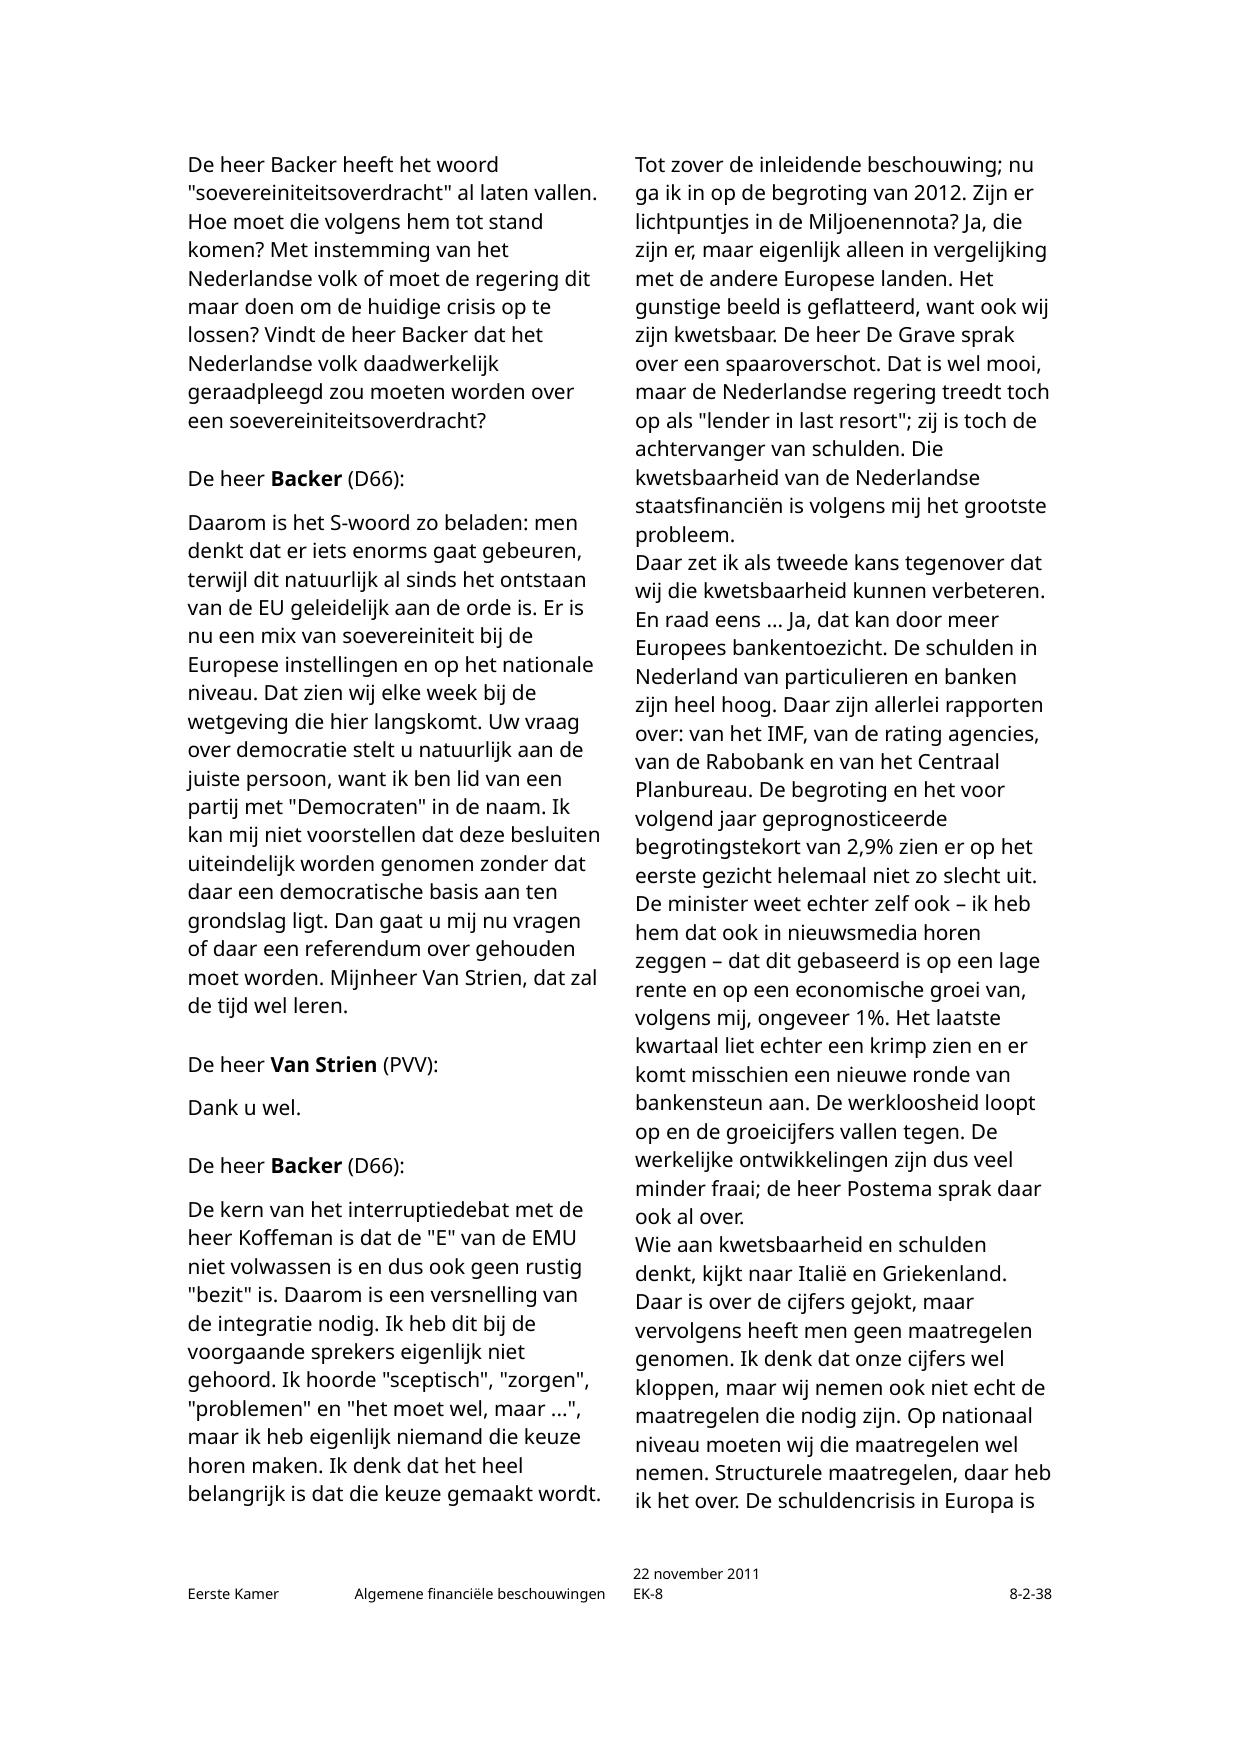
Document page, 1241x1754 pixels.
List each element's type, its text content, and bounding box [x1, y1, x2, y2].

text Dank u wel. [187, 1093, 605, 1122]
text Wie aan kwetsbaarheid en schulden denkt, kijkt naar Italië en Griekenland. Daar is over de cijfers gejokt, maar vervolgens heeft men geen maatregelen genomen. Ik denk dat onze cijfers wel kloppen, maar wij nemen ook niet echt de maatregelen die nodig zijn. Op nationaal niveau moeten wij die maatregelen wel nemen. Structurele maatregelen, daar heb ik het over. De schuldencrisis in Europa is [635, 1231, 1053, 1515]
text De kern van het interruptiedebat met de heer Koffeman is dat de "E" van de EMU niet volwassen is en dus ook geen rustig "bezit" is. Daarom is een versnelling van de integratie nodig. Ik heb dit bij de voorgaande sprekers eigenlijk niet gehoord. Ik hoorde "sceptisch", "zorgen", "problemen" en "het moet wel, maar ...", maar ik heb eigenlijk niemand die keuze horen maken. Ik denk dat het heel belangrijk is dat die keuze gemaakt wordt. [187, 1195, 605, 1508]
text Daarom is het S-woord zo beladen: men denkt dat er iets enorms gaat gebeuren, terwijl dit natuurlijk al sinds het ontstaan van de EU geleidelijk aan de orde is. Er is nu een mix van soevereiniteit bij de Europese instellingen en op het nationale niveau. Dat zien wij elke week bij de wetgeving die hier langskomt. Uw vraag over democratie stelt u natuurlijk aan de juiste persoon, want ik ben lid van een partij met "Democraten" in de naam. Ik kan mij niet voorstellen dat deze besluiten uiteindelijk worden genomen zonder dat daar een democratische basis aan ten grondslag ligt. Dan gaat u mij nu vragen of daar een referendum over gehouden moet worden. Mijnheer Van Strien, dat zal de tijd wel leren. [187, 508, 605, 1020]
text De heer Van Strien (PVV): [187, 1050, 605, 1078]
text Daar zet ik als tweede kans tegenover dat wij die kwetsbaarheid kunnen verbeteren. En raad eens ... Ja, dat kan door meer Europees bankentoezicht. De schulden in Nederland van particulieren en banken zijn heel hoog. Daar zijn allerlei rapporten over: van het IMF, van de rating agencies, van de Rabobank en van het Centraal Planbureau. De begroting en het voor volgend jaar geprognosticeerde begrotingstekort van 2,9% zien er op het eerste gezicht helemaal niet zo slecht uit. De minister weet echter zelf ook – ik heb hem dat ook in nieuwsmedia horen zeggen – dat dit gebaseerd is op een lage rente en op een economische groei van, volgens mij, ongeveer 1%. Het laatste kwartaal liet echter een krimp zien en er komt misschien een nieuwe ronde van bankensteun aan. De werkloosheid loopt op en de groeicijfers vallen tegen. De werkelijke ontwikkelingen zijn dus veel minder fraai; de heer Postema sprak daar ook al over. [635, 548, 1053, 1231]
text Tot zover de inleidende beschouwing; nu ga ik in op de begroting van 2012. Zijn er lichtpuntjes in de Miljoenennota? Ja, die zijn er, maar eigenlijk alleen in vergelijking met de andere Europese landen. Het gunstige beeld is geflatteerd, want ook wij zijn kwetsbaar. De heer De Grave sprak over een spaaroverschot. Dat is wel mooi, maar de Nederlandse regering treedt toch op als "lender in last resort"; zij is toch de achtervanger van schulden. Die kwetsbaarheid van de Nederlandse staatsfinanciën is volgens mij het grootste probleem. [635, 150, 1053, 548]
text De heer Backer heeft het woord "soevereiniteitsoverdracht" al laten vallen. Hoe moet die volgens hem tot stand komen? Met instemming van het Nederlandse volk of moet de regering dit maar doen om de huidige crisis op te lossen? Vindt de heer Backer dat het Nederlandse volk daadwerkelijk geraadpleegd zou moeten worden over een soevereiniteitsoverdracht? [187, 150, 605, 434]
text De heer Backer (D66): [187, 464, 605, 493]
text De heer Backer (D66): [187, 1152, 605, 1180]
